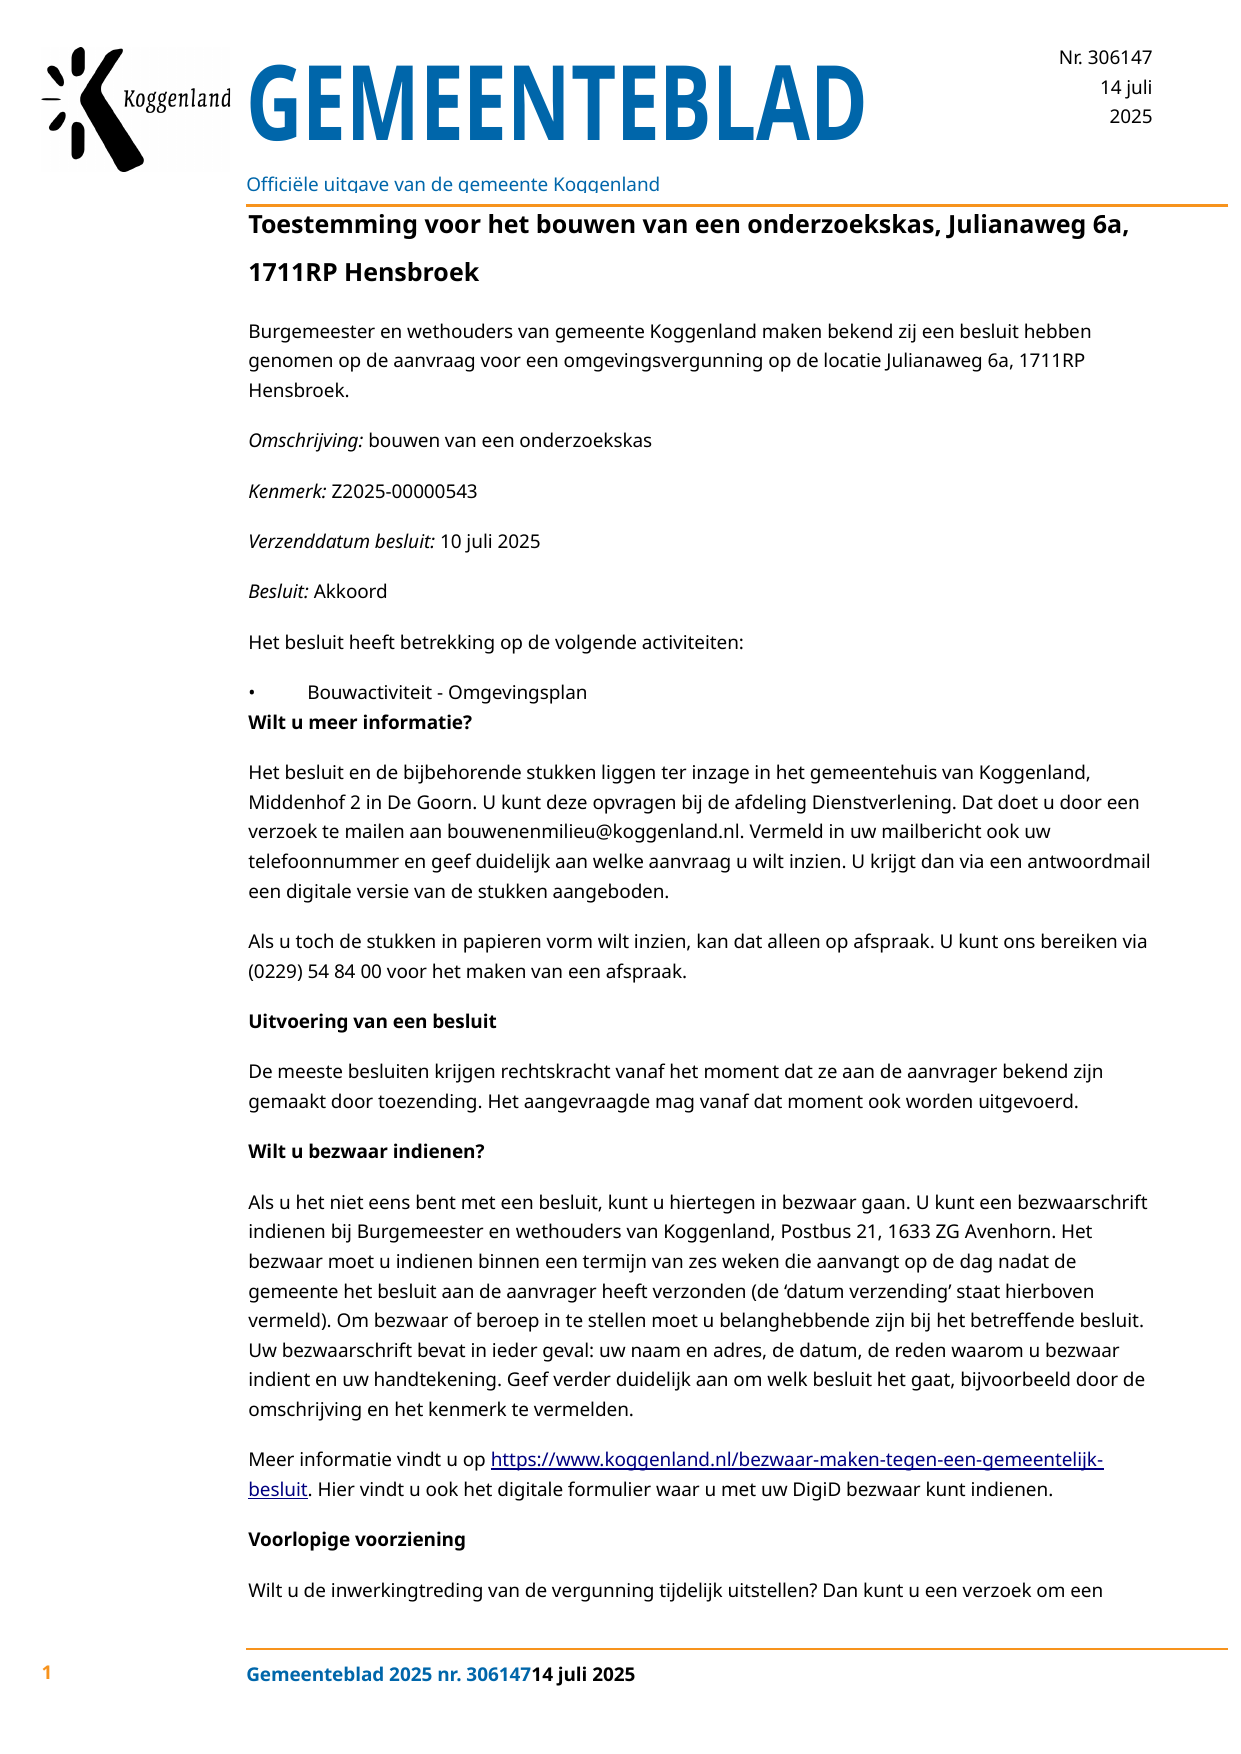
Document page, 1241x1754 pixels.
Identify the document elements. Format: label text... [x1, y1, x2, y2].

text Als u toch de stukken in papieren vorm wilt inzien, kan dat alleen op afspraak. U kunt ons bereiken via (0229) 54 84 00 voor het maken van een afspraak. [248, 928, 1152, 984]
text Verzenddatum besluit: 10 juli 2025 [248, 528, 1152, 554]
text Omschrijving: bouwen van een onderzoekskas [248, 427, 1152, 453]
text De meeste besluiten krijgen rechtskracht vanaf het moment dat ze aan de aanvrager bekend zijn gemaakt door toezending. Het aangevraagde mag vanaf dat moment ook worden uitgevoerd. [248, 1059, 1152, 1114]
text Wilt u meer informatie? [248, 709, 1152, 735]
text Meer informatie vindt u op https://www.koggenland.nl/bezwaar-maken-tegen-een-gemeentelijk-besluit. Hier vindt u ook het digitale formulier waar u met uw DigiD bezwaar kunt indienen. [248, 1447, 1152, 1502]
text Als u het niet eens bent met een besluit, kunt u hiertegen in bezwaar gaan. U kunt een bezwaarschrift indienen bij Burgemeester en wethouders van Koggenland, Postbus 21, 1633 ZG Avenhorn. Het bezwaar moet u indienen binnen een termijn van zes weken die aanvangt op de dag nadat de gemeente het besluit aan de aanvrager heeft verzonden (de ‘datum verzending’ staat hierboven vermeld). Om bezwaar of beroep in te stellen moet u belanghebbende zijn bij het betreffende besluit. Uw bezwaarschrift bevat in ieder geval: uw naam en adres, de datum, de reden waarom u bezwaar indient en uw handtekening. Geef verder duidelijk aan om welk besluit het gaat, bijvoorbeeld door de omschrijving en het kenmerk te vermelden. [248, 1189, 1152, 1422]
text Het besluit heeft betrekking op de volgende activiteiten: [248, 629, 1152, 655]
text Voorlopige voorziening [248, 1527, 1152, 1552]
text Het besluit en de bijbehorende stukken liggen ter inzage in het gemeentehuis van Koggenland, Middenhof 2 in De Goorn. U kunt deze opvragen bij de afdeling Dienstverlening. Dat doet u door een verzoek te mailen aan bouwenenmilieu@koggenland.nl. Vermeld in uw mailbericht ook uw telefoonnummer en geef duidelijk aan welke aanvraag u wilt inzien. U krijgt dan via een antwoordmail een digitale versie van de stukken aangeboden. [248, 759, 1152, 904]
text Toestemming voor het bouwen van een onderzoekskas, Julianaweg 6a, 1711RP Hensbroek [248, 207, 1152, 288]
text Besluit: Akkoord [248, 579, 1152, 604]
text Kenmerk: Z2025-00000543 [248, 478, 1152, 504]
text Uitvoering van een besluit [248, 1008, 1152, 1034]
text Burgemeester en wethouders van gemeente Koggenland maken bekend zij een besluit hebben genomen op de aanvraag voor een omgevingsvergunning op de locatie Julianaweg 6a, 1711RP Hensbroek. [248, 318, 1152, 403]
text Wilt u bezwaar indienen? [248, 1139, 1152, 1164]
text Wilt u de inwerkingtreding van de vergunning tijdelijk uitstellen? Dan kunt u een verzoek om een [248, 1577, 1152, 1603]
list Bouwactiviteit - Omgevingsplan [248, 679, 1152, 705]
picture [41, 47, 231, 172]
